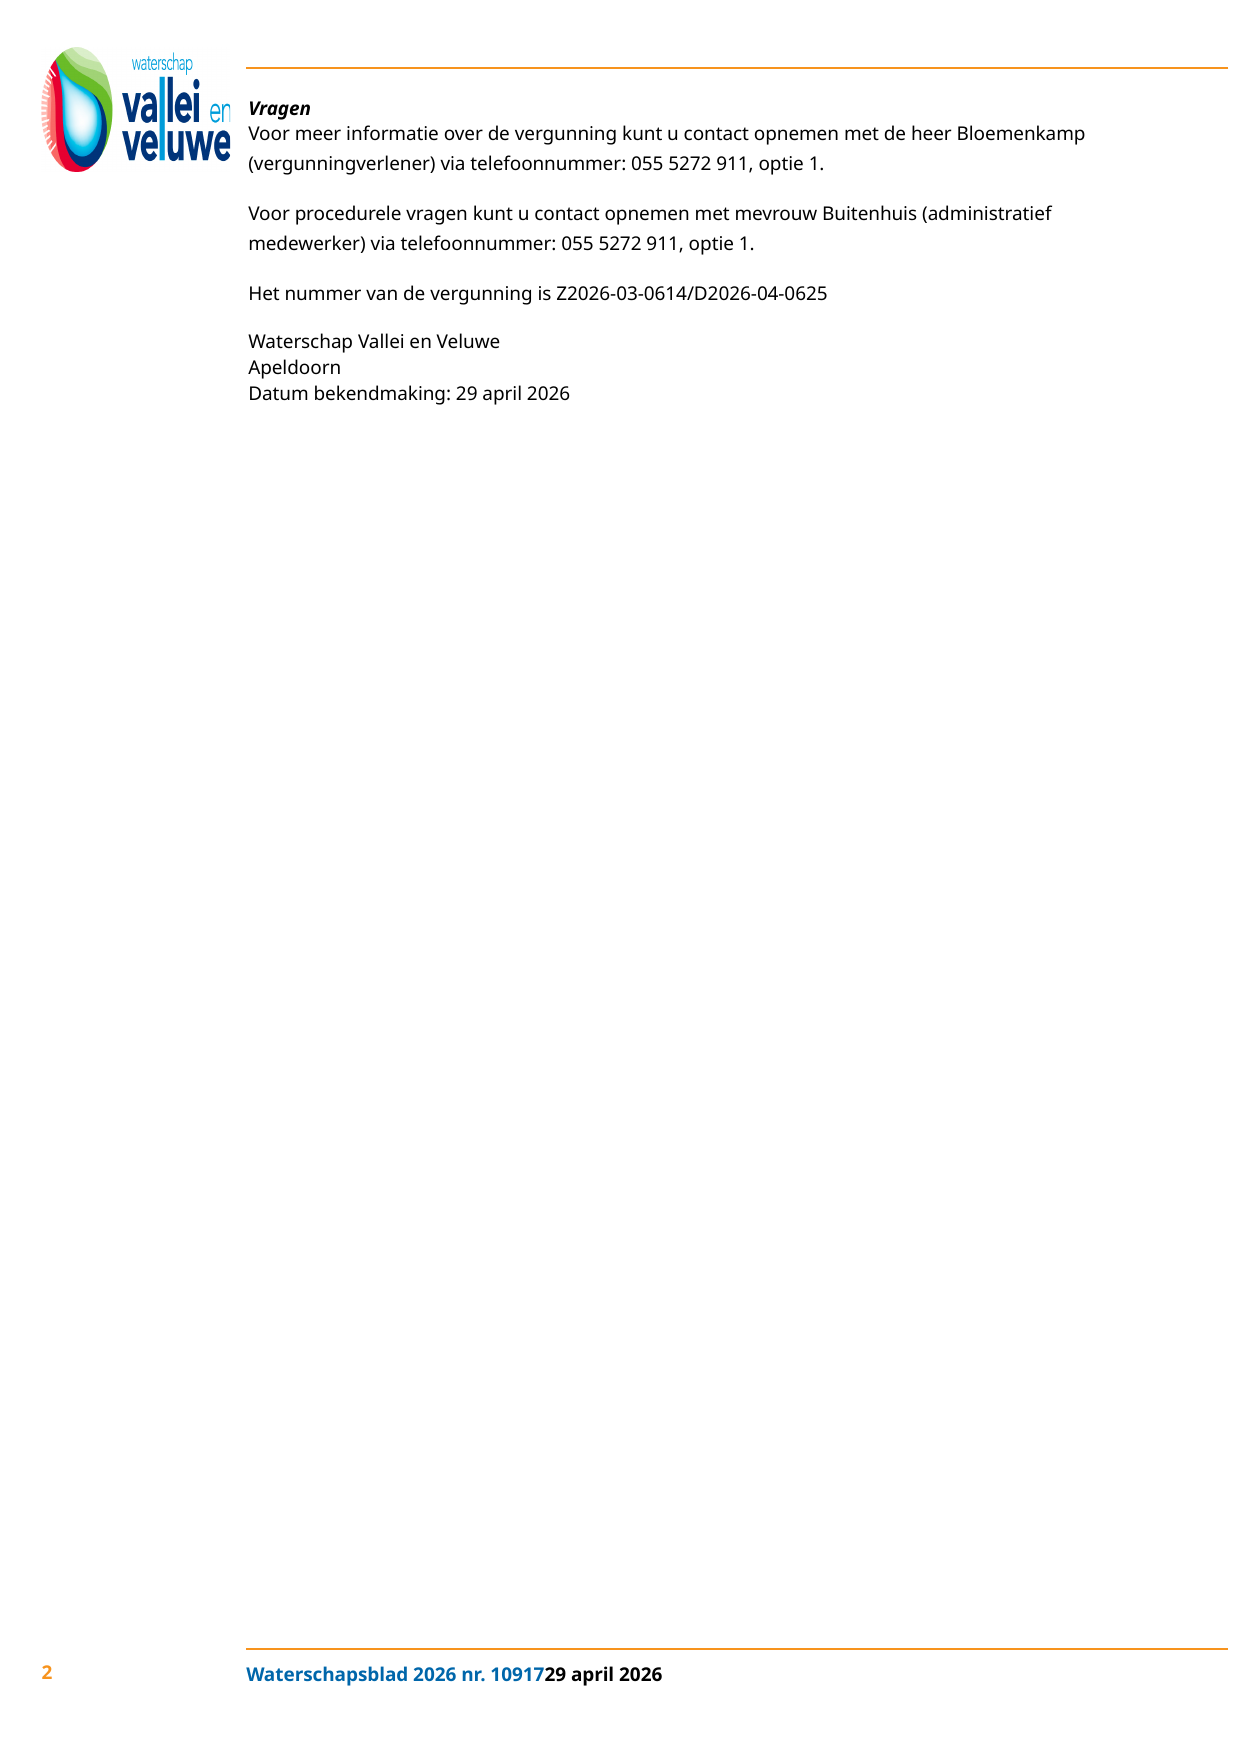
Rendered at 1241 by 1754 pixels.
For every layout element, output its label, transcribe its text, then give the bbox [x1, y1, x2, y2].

text Voor meer informatie over de vergunning kunt u contact opnemen met de heer Bloemenkamp (vergunningverlener) via telefoonnummer: 055 5272 911, optie 1. [248, 121, 1152, 176]
picture [41, 47, 231, 172]
text Vragen [248, 95, 1152, 121]
text Voor procedurele vragen kunt u contact opnemen met mevrouw Buitenhuis (administratief medewerker) via telefoonnummer: 055 5272 911, optie 1. [248, 201, 1152, 256]
text Apeldoorn [248, 354, 1152, 380]
text Datum bekendmaking: 29 april 2026 [248, 380, 1152, 406]
text Het nummer van de vergunning is Z2026-03-0614/D2026-04-0625 [248, 281, 1152, 306]
text Waterschap Vallei en Veluwe [248, 328, 1152, 354]
